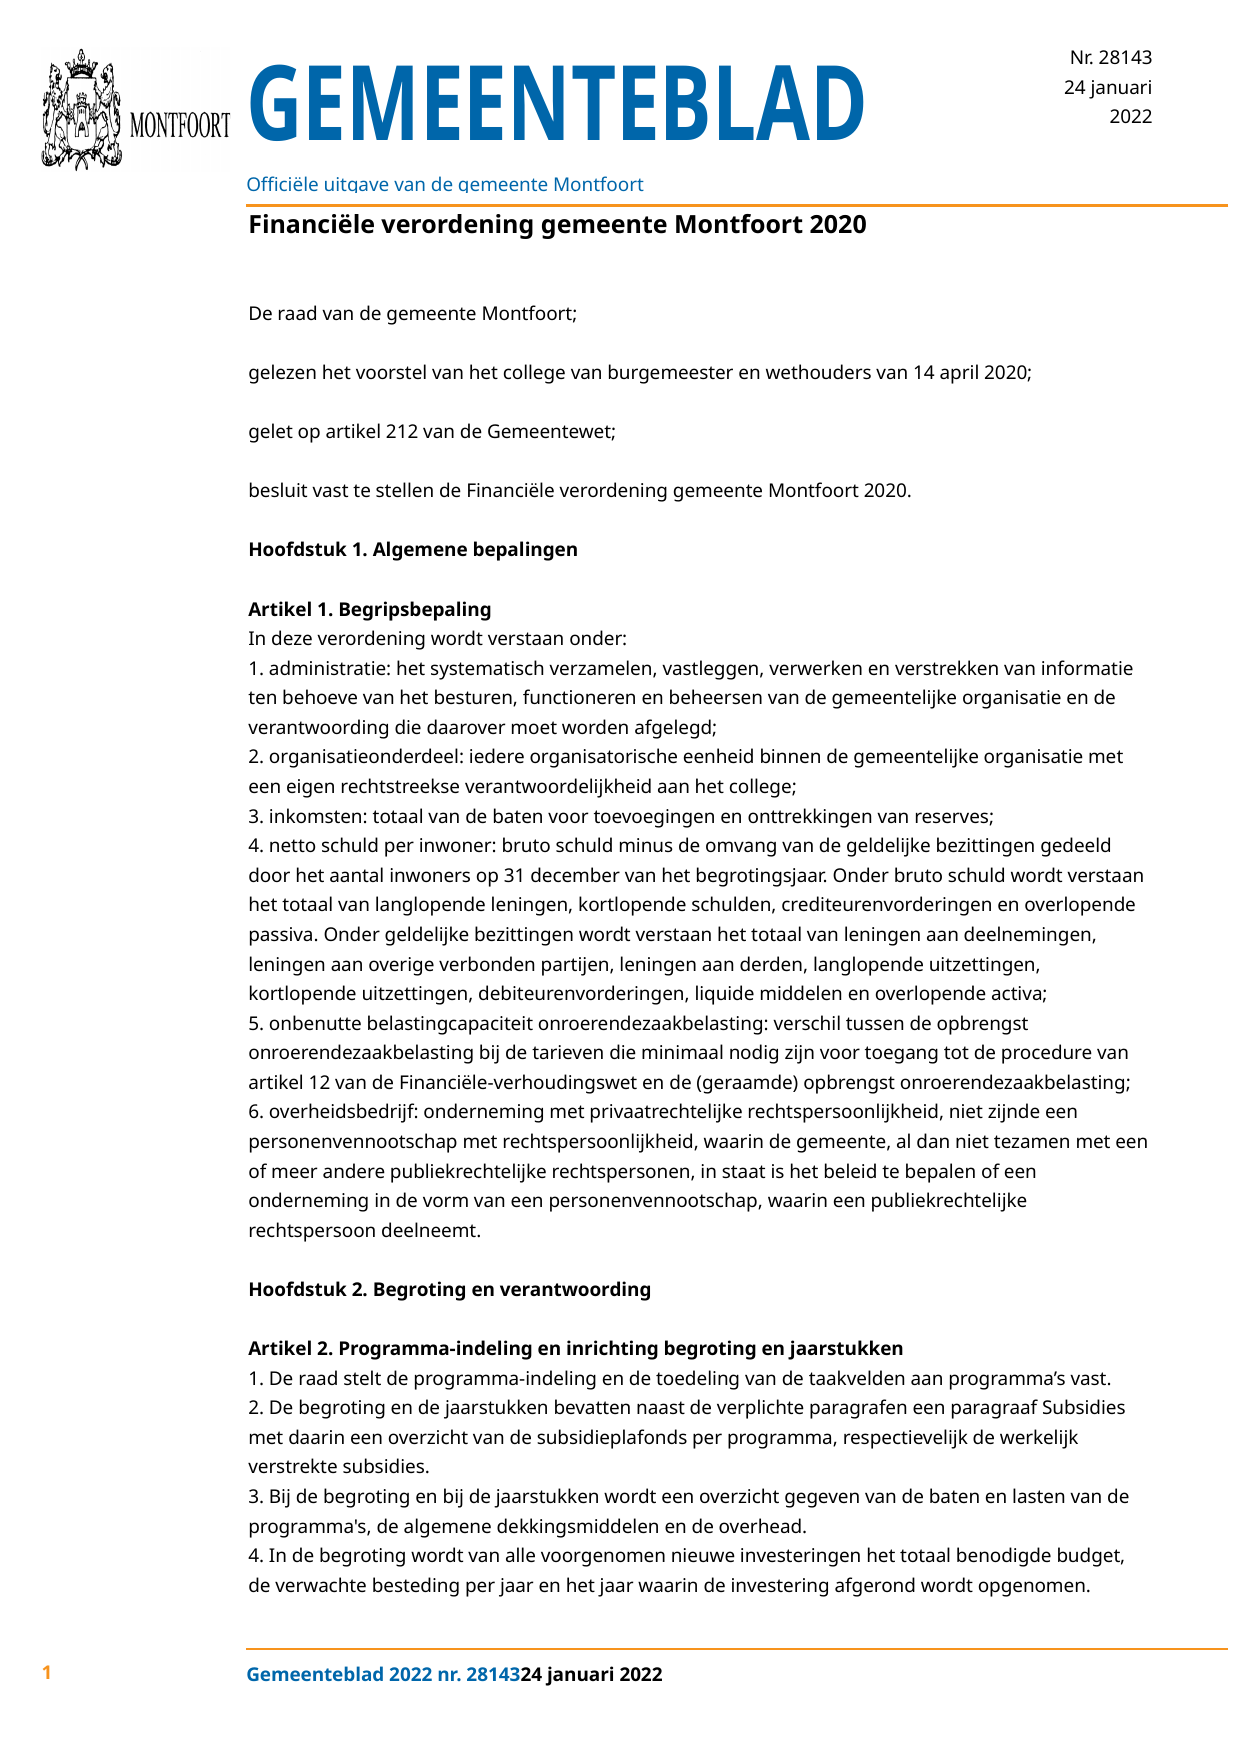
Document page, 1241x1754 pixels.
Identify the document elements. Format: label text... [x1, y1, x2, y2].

text gelet op artikel 212 van de Gemeentewet; [248, 418, 1152, 444]
text 3. inkomsten: totaal van de baten voor toevoegingen en onttrekkingen van reserves; [248, 803, 1152, 828]
text 5. onbenutte belastingcapaciteit onroerendezaakbelasting: verschil tussen de opbrengst onroerendezaakbelasting bij de tarieven die minimaal nodig zijn voor toegang tot de procedure van artikel 12 van de Financiële-verhoudingswet en de (geraamde) opbrengst onroerendezaakbelasting; [248, 1010, 1152, 1095]
text 4. netto schuld per inwoner: bruto schuld minus de omvang van de geldelijke bezittingen gedeeld door het aantal inwoners op 31 december van het begrotingsjaar. Onder bruto schuld wordt verstaan het totaal van langlopende leningen, kortlopende schulden, crediteurenvorderingen en overlopende passiva. Onder geldelijke bezittingen wordt verstaan het totaal van leningen aan deelnemingen, leningen aan overige verbonden partijen, leningen aan derden, langlopende uitzettingen, kortlopende uitzettingen, debiteurenvorderingen, liquide middelen en overlopende activa; [248, 832, 1152, 1006]
text besluit vast te stellen de Financiële verordening gemeente Montfoort 2020. [248, 477, 1152, 503]
text 6. overheidsbedrijf: onderneming met privaatrechtelijke rechtspersoonlijkheid, niet zijnde een personenvennootschap met rechtspersoonlijkheid, waarin de gemeente, al dan niet tezamen met een of meer andere publiekrechtelijke rechtspersonen, in staat is het beleid te bepalen of een onderneming in de vorm van een personenvennootschap, waarin een publiekrechtelijke rechtspersoon deelneemt. [248, 1099, 1152, 1243]
text De raad van de gemeente Montfoort; [248, 300, 1152, 326]
text Hoofdstuk 2. Begroting en verantwoording [248, 1276, 1152, 1302]
text In deze verordening wordt verstaan onder: [248, 625, 1152, 651]
text Artikel 1. Begripsbepaling [248, 596, 1152, 621]
text Artikel 2. Programma-indeling en inrichting begroting en jaarstukken [248, 1335, 1152, 1361]
text gelezen het voorstel van het college van burgemeester en wethouders van 14 april 2020; [248, 359, 1152, 385]
picture [41, 47, 231, 172]
text 1. De raad stelt de programma-indeling en de toedeling van de taakvelden aan programma’s vast. [248, 1365, 1152, 1391]
text Financiële verordening gemeente Montfoort 2020 [248, 207, 1152, 241]
text 3. Bij de begroting en bij de jaarstukken wordt een overzicht gegeven van de baten en lasten van de programma's, de algemene dekkingsmiddelen en de overhead. [248, 1483, 1152, 1538]
text 4. In de begroting wordt van alle voorgenomen nieuwe investeringen het totaal benodigde budget, de verwachte besteding per jaar en het jaar waarin de investering afgerond wordt opgenomen. [248, 1542, 1152, 1598]
text Hoofdstuk 1. Algemene bepalingen [248, 537, 1152, 562]
text 1. administratie: het systematisch verzamelen, vastleggen, verwerken en verstrekken van informatie ten behoeve van het besturen, functioneren en beheersen van de gemeentelijke organisatie en de verantwoording die daarover moet worden afgelegd; [248, 655, 1152, 740]
text 2. De begroting en de jaarstukken bevatten naast de verplichte paragrafen een paragraaf Subsidies met daarin een overzicht van de subsidieplafonds per programma, respectievelijk de werkelijk verstrekte subsidies. [248, 1394, 1152, 1479]
text 2. organisatieonderdeel: iedere organisatorische eenheid binnen de gemeentelijke organisatie met een eigen rechtstreekse verantwoordelijkheid aan het college; [248, 744, 1152, 799]
